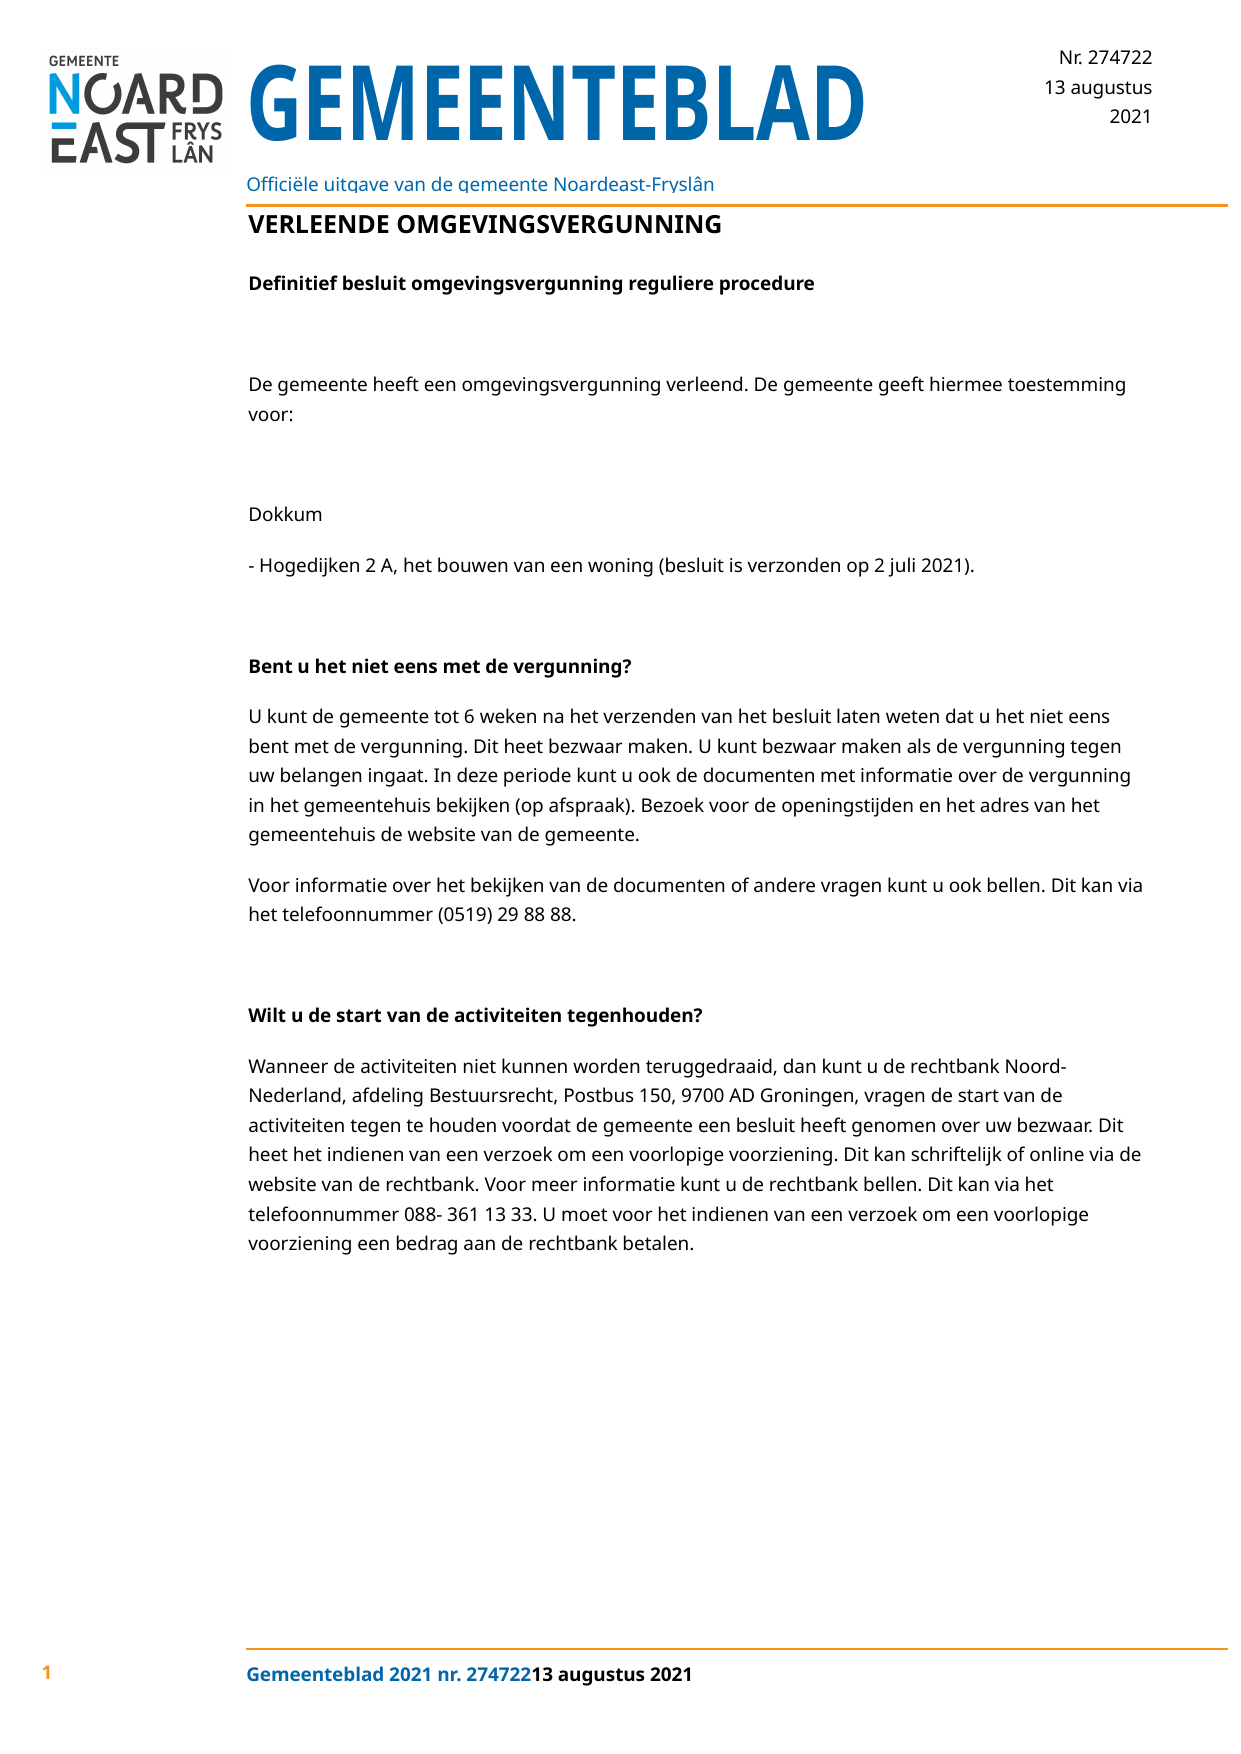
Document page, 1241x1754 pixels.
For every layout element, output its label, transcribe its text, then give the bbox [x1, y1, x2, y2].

text Bent u het niet eens met de vergunning? [248, 653, 1152, 678]
text VERLEENDE OMGEVINGSVERGUNNING [248, 207, 1152, 241]
text - Hogedijken 2 A, het bouwen van een woning (besluit is verzonden op 2 juli 2021). [248, 552, 1152, 578]
text Voor informatie over het bekijken van de documenten of andere vragen kunt u ook bellen. Dit kan via het telefoonnummer (0519) 29 88 88. [248, 872, 1152, 927]
text De gemeente heeft een omgevingsvergunning verleend. De gemeente geeft hiermee toestemming voor: [248, 371, 1152, 426]
text Definitief besluit omgevingsvergunning reguliere procedure [248, 270, 1152, 296]
text U kunt de gemeente tot 6 weken na het verzenden van het besluit laten weten dat u het niet eens bent met de vergunning. Dit heet bezwaar maken. U kunt bezwaar maken als de vergunning tegen uw belangen ingaat. In deze periode kunt u ook de documenten met informatie over de vergunning in het gemeentehuis bekijken (op afspraak). Bezoek voor de openingstijden en het adres van het gemeentehuis de website van de gemeente. [248, 703, 1152, 847]
text Wanneer de activiteiten niet kunnen worden teruggedraaid, dan kunt u de rechtbank Noord-Nederland, afdeling Bestuursrecht, Postbus 150, 9700 AD Groningen, vragen de start van de activiteiten tegen te houden voordat de gemeente een besluit heeft genomen over uw bezwaar. Dit heet het indienen van een verzoek om een voorlopige voorziening. Dit kan schriftelijk of online via de website van de rechtbank. Voor meer informatie kunt u de rechtbank bellen. Dit kan via het telefoonnummer 088- 361 13 33. U moet voor het indienen van een verzoek om een voorlopige voorziening een bedrag aan de rechtbank betalen. [248, 1053, 1152, 1256]
text Wilt u de start van de activiteiten tegenhouden? [248, 1002, 1152, 1028]
picture [41, 47, 231, 172]
text Dokkum [248, 502, 1152, 527]
